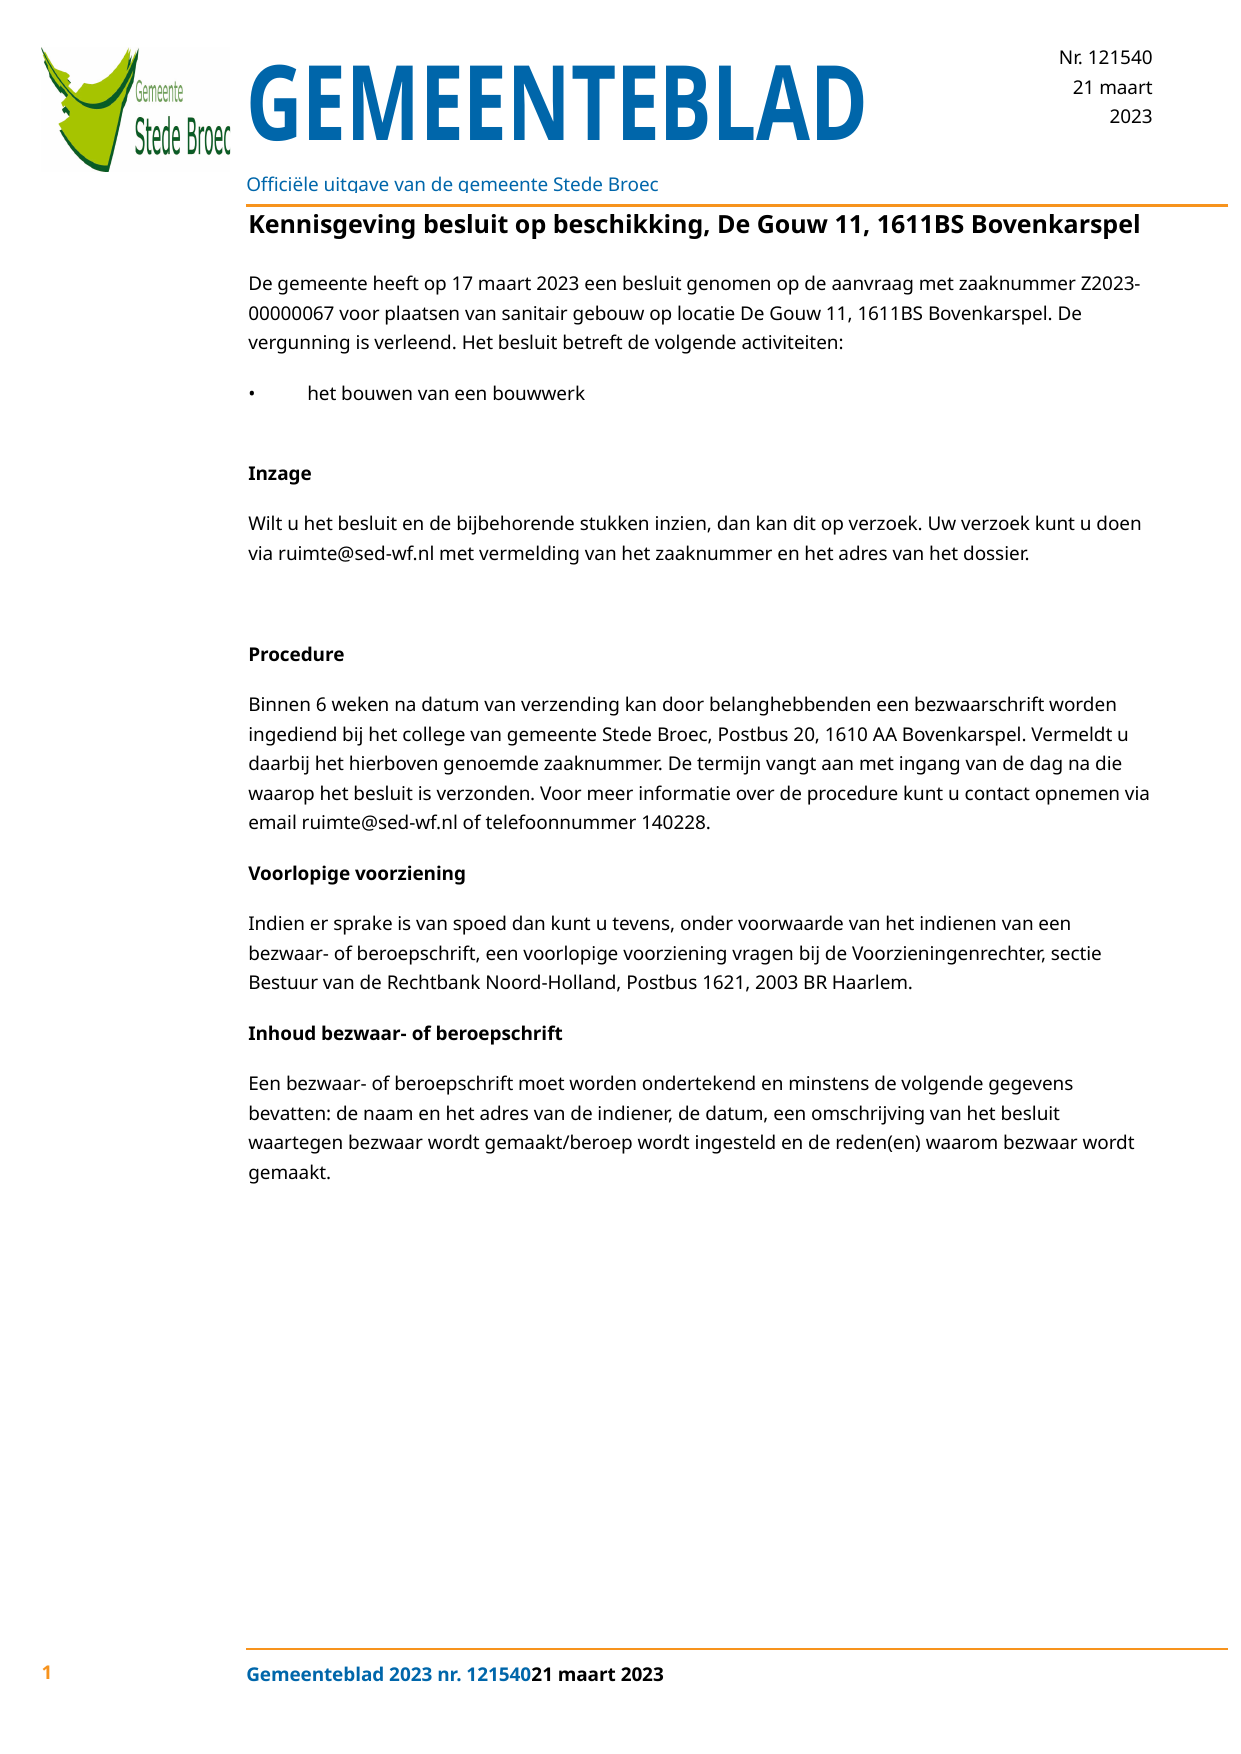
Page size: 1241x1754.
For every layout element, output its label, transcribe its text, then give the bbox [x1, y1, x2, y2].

picture [41, 47, 231, 172]
text Inzage [248, 460, 1152, 486]
text Binnen 6 weken na datum van verzending kan door belanghebbenden een bezwaarschrift worden ingediend bij het college van gemeente Stede Broec, Postbus 20, 1610 AA Bovenkarspel. Vermeldt u daarbij het hierboven genoemde zaaknummer. De termijn vangt aan met ingang van de dag na die waarop het besluit is verzonden. Voor meer informatie over de procedure kunt u contact opnemen via email ruimte@sed-wf.nl of telefoonnummer 140228. [248, 691, 1152, 835]
text Kennisgeving besluit op beschikking, De Gouw 11, 1611BS Bovenkarspel [248, 207, 1152, 241]
text Inhoud bezwaar- of beroepschrift [248, 1020, 1152, 1046]
text De gemeente heeft op 17 maart 2023 een besluit genomen op de aanvraag met zaaknummer Z2023-00000067 voor plaatsen van sanitair gebouw op locatie De Gouw 11, 1611BS Bovenkarspel. De vergunning is verleend. Het besluit betreft de volgende activiteiten: [248, 270, 1152, 355]
text Wilt u het besluit en de bijbehorende stukken inzien, dan kan dit op verzoek. Uw verzoek kunt u doen via ruimte@sed-wf.nl met vermelding van het zaaknummer en het adres van het dossier. [248, 510, 1152, 566]
text Procedure [248, 641, 1152, 666]
text Voorlopige voorziening [248, 860, 1152, 886]
list het bouwen van een bouwwerk [248, 380, 1152, 406]
text Een bezwaar- of beroepschrift moet worden ondertekend en minstens de volgende gegevens bevatten: de naam en het adres van de indiener, de datum, een omschrijving van het besluit waartegen bezwaar wordt gemaakt/beroep wordt ingesteld en de reden(en) waarom bezwaar wordt gemaakt. [248, 1070, 1152, 1185]
text Indien er sprake is van spoed dan kunt u tevens, onder voorwaarde van het indienen van een bezwaar- of beroepschrift, een voorlopige voorziening vragen bij de Voorzieningenrechter, sectie Bestuur van de Rechtbank Noord-Holland, Postbus 1621, 2003 BR Haarlem. [248, 910, 1152, 995]
